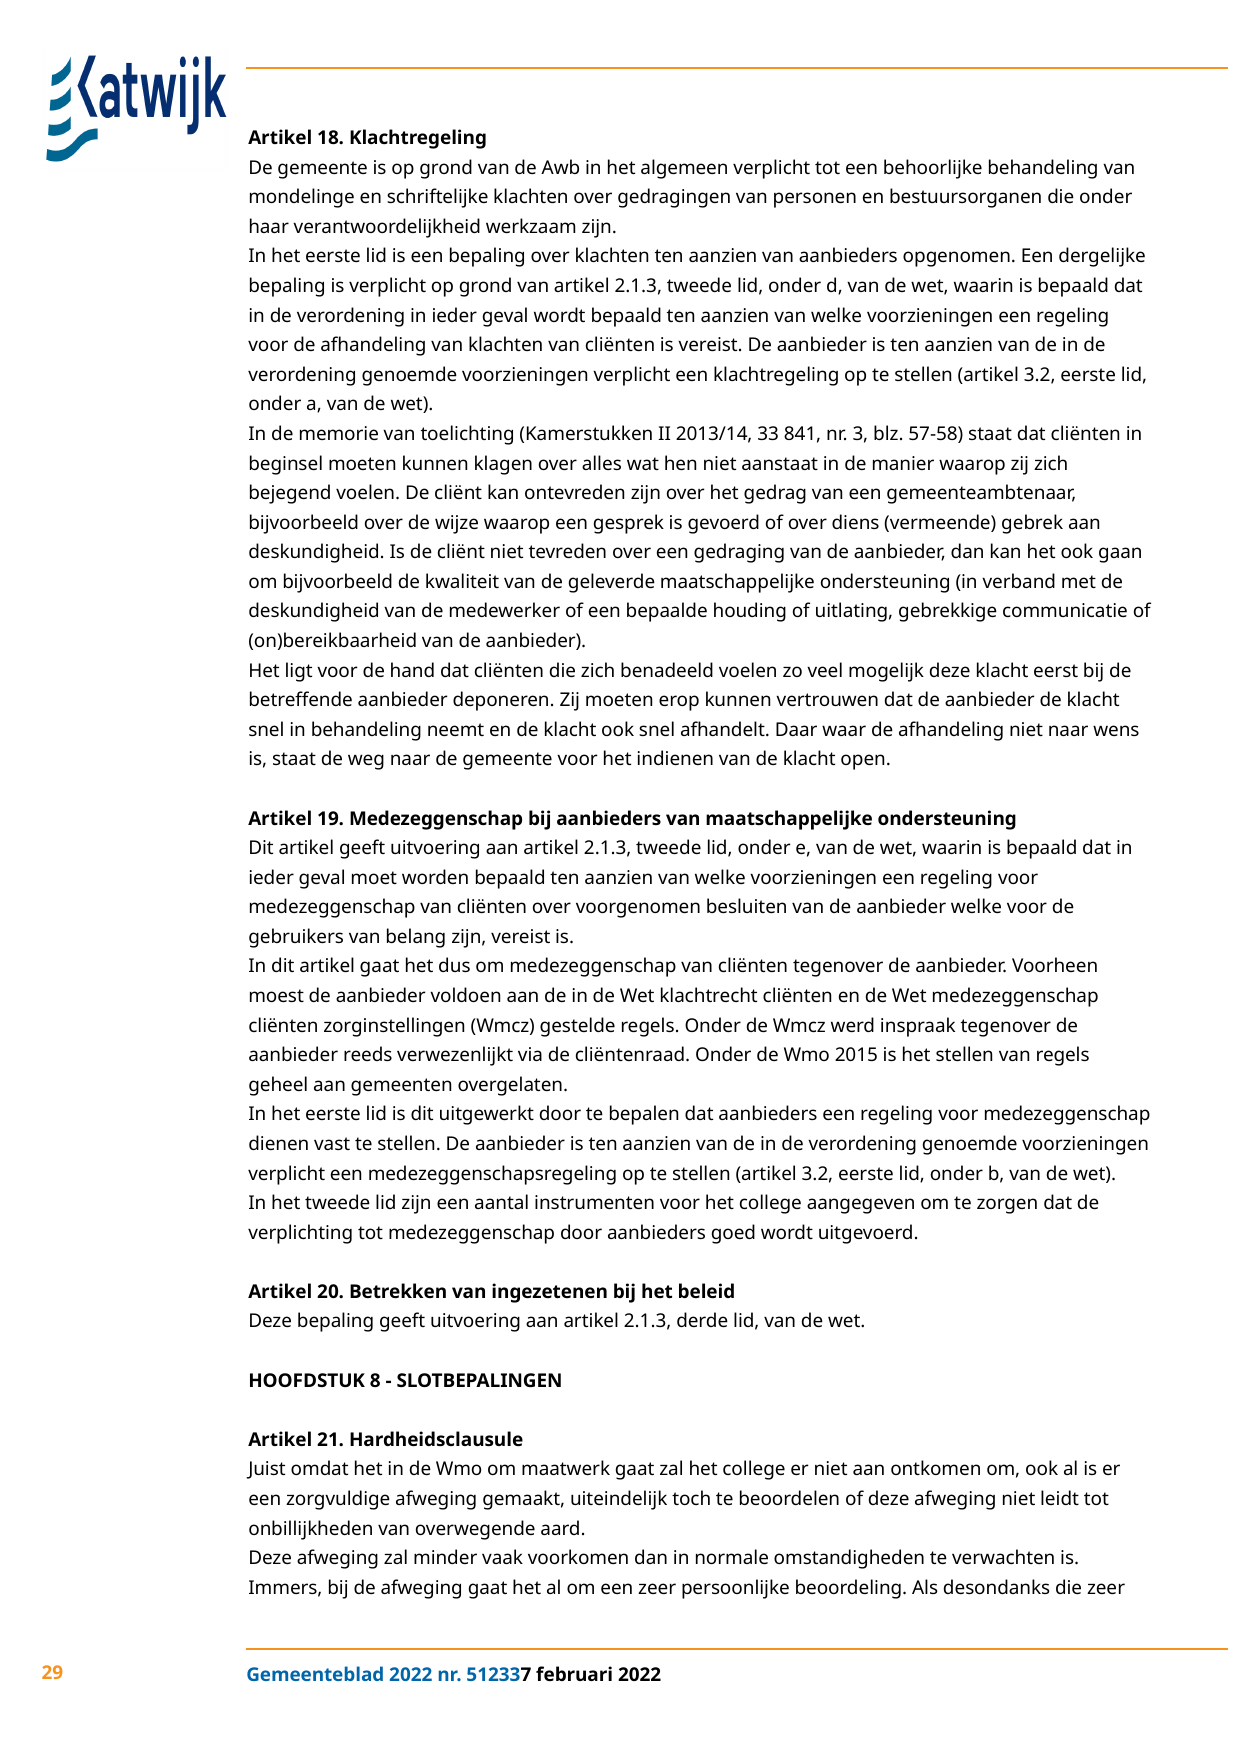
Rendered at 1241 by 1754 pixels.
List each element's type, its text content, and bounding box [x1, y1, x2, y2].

text Artikel 21. Hardheidsclausule [248, 1426, 1152, 1452]
picture [41, 47, 231, 172]
text In de memorie van toelichting (Kamerstukken II 2013/14, 33 841, nr. 3, blz. 57-58) staat dat cliënten in beginsel moeten kunnen klagen over alles wat hen niet aanstaat in de manier waarop zij zich bejegend voelen. De cliënt kan ontevreden zijn over het gedrag van een gemeenteambtenaar, bijvoorbeeld over de wijze waarop een gesprek is gevoerd of over diens (vermeende) gebrek aan deskundigheid. Is de cliënt niet tevreden over een gedraging van de aanbieder, dan kan het ook gaan om bijvoorbeeld de kwaliteit van de geleverde maatschappelijke ondersteuning (in verband met de deskundigheid van de medewerker of een bepaalde houding of uitlating, gebrekkige communicatie of (on)bereikbaarheid van de aanbieder). [248, 420, 1152, 653]
text In het eerste lid is een bepaling over klachten ten aanzien van aanbieders opgenomen. Een dergelijke bepaling is verplicht op grond van artikel 2.1.3, tweede lid, onder d, van de wet, waarin is bepaald dat in de verordening in ieder geval wordt bepaald ten aanzien van welke voorzieningen een regeling voor de afhandeling van klachten van cliënten is vereist. De aanbieder is ten aanzien van de in de verordening genoemde voorzieningen verplicht een klachtregeling op te stellen (artikel 3.2, eerste lid, onder a, van de wet). [248, 243, 1152, 416]
text In het tweede lid zijn een aantal instrumenten voor het college aangegeven om te zorgen dat de verplichting tot medezeggenschap door aanbieders goed wordt uitgevoerd. [248, 1189, 1152, 1245]
text Juist omdat het in de Wmo om maatwerk gaat zal het college er niet aan ontkomen om, ook al is er een zorgvuldige afweging gemaakt, uiteindelijk toch te beoordelen of deze afweging niet leidt tot onbillijkheden van overwegende aard. [248, 1456, 1152, 1541]
text Deze bepaling geeft uitvoering aan artikel 2.1.3, derde lid, van de wet. [248, 1308, 1152, 1333]
text Dit artikel geeft uitvoering aan artikel 2.1.3, tweede lid, onder e, van de wet, waarin is bepaald dat in ieder geval moet worden bepaald ten aanzien van welke voorzieningen een regeling voor medezeggenschap van cliënten over voorgenomen besluiten van de aanbieder welke voor de gebruikers van belang zijn, vereist is. [248, 834, 1152, 949]
text In dit artikel gaat het dus om medezeggenschap van cliënten tegenover de aanbieder. Voorheen moest de aanbieder voldoen aan de in de Wet klachtrecht cliënten en de Wet medezeggenschap cliënten zorginstellingen (Wmcz) gestelde regels. Onder de Wmcz werd inspraak tegenover de aanbieder reeds verwezenlijkt via de cliëntenraad. Onder de Wmo 2015 is het stellen van regels geheel aan gemeenten overgelaten. [248, 953, 1152, 1097]
text Het ligt voor de hand dat cliënten die zich benadeeld voelen zo veel mogelijk deze klacht eerst bij de betreffende aanbieder deponeren. Zij moeten erop kunnen vertrouwen dat de aanbieder de klacht snel in behandeling neemt en de klacht ook snel afhandelt. Daar waar de afhandeling niet naar wens is, staat de weg naar de gemeente voor het indienen van de klacht open. [248, 657, 1152, 771]
text Artikel 18. Klachtregeling [248, 124, 1152, 150]
text Artikel 20. Betrekken van ingezetenen bij het beleid [248, 1278, 1152, 1304]
text Artikel 19. Medezeggenschap bij aanbieders van maatschappelijke ondersteuning [248, 805, 1152, 831]
text De gemeente is op grond van de Awb in het algemeen verplicht tot een behoorlijke behandeling van mondelinge en schriftelijke klachten over gedragingen van personen en bestuursorganen die onder haar verantwoordelijkheid werkzaam zijn. [248, 154, 1152, 239]
text HOOFDSTUK 8 - SLOTBEPALINGEN [248, 1367, 1152, 1393]
text In het eerste lid is dit uitgewerkt door te bepalen dat aanbieders een regeling voor medezeggenschap dienen vast te stellen. De aanbieder is ten aanzien van de in de verordening genoemde voorzieningen verplicht een medezeggenschapsregeling op te stellen (artikel 3.2, eerste lid, onder b, van de wet). [248, 1101, 1152, 1186]
text Deze afweging zal minder vaak voorkomen dan in normale omstandigheden te verwachten is. Immers, bij de afweging gaat het al om een zeer persoonlijke beoordeling. Als desondanks die zeer [248, 1544, 1152, 1600]
